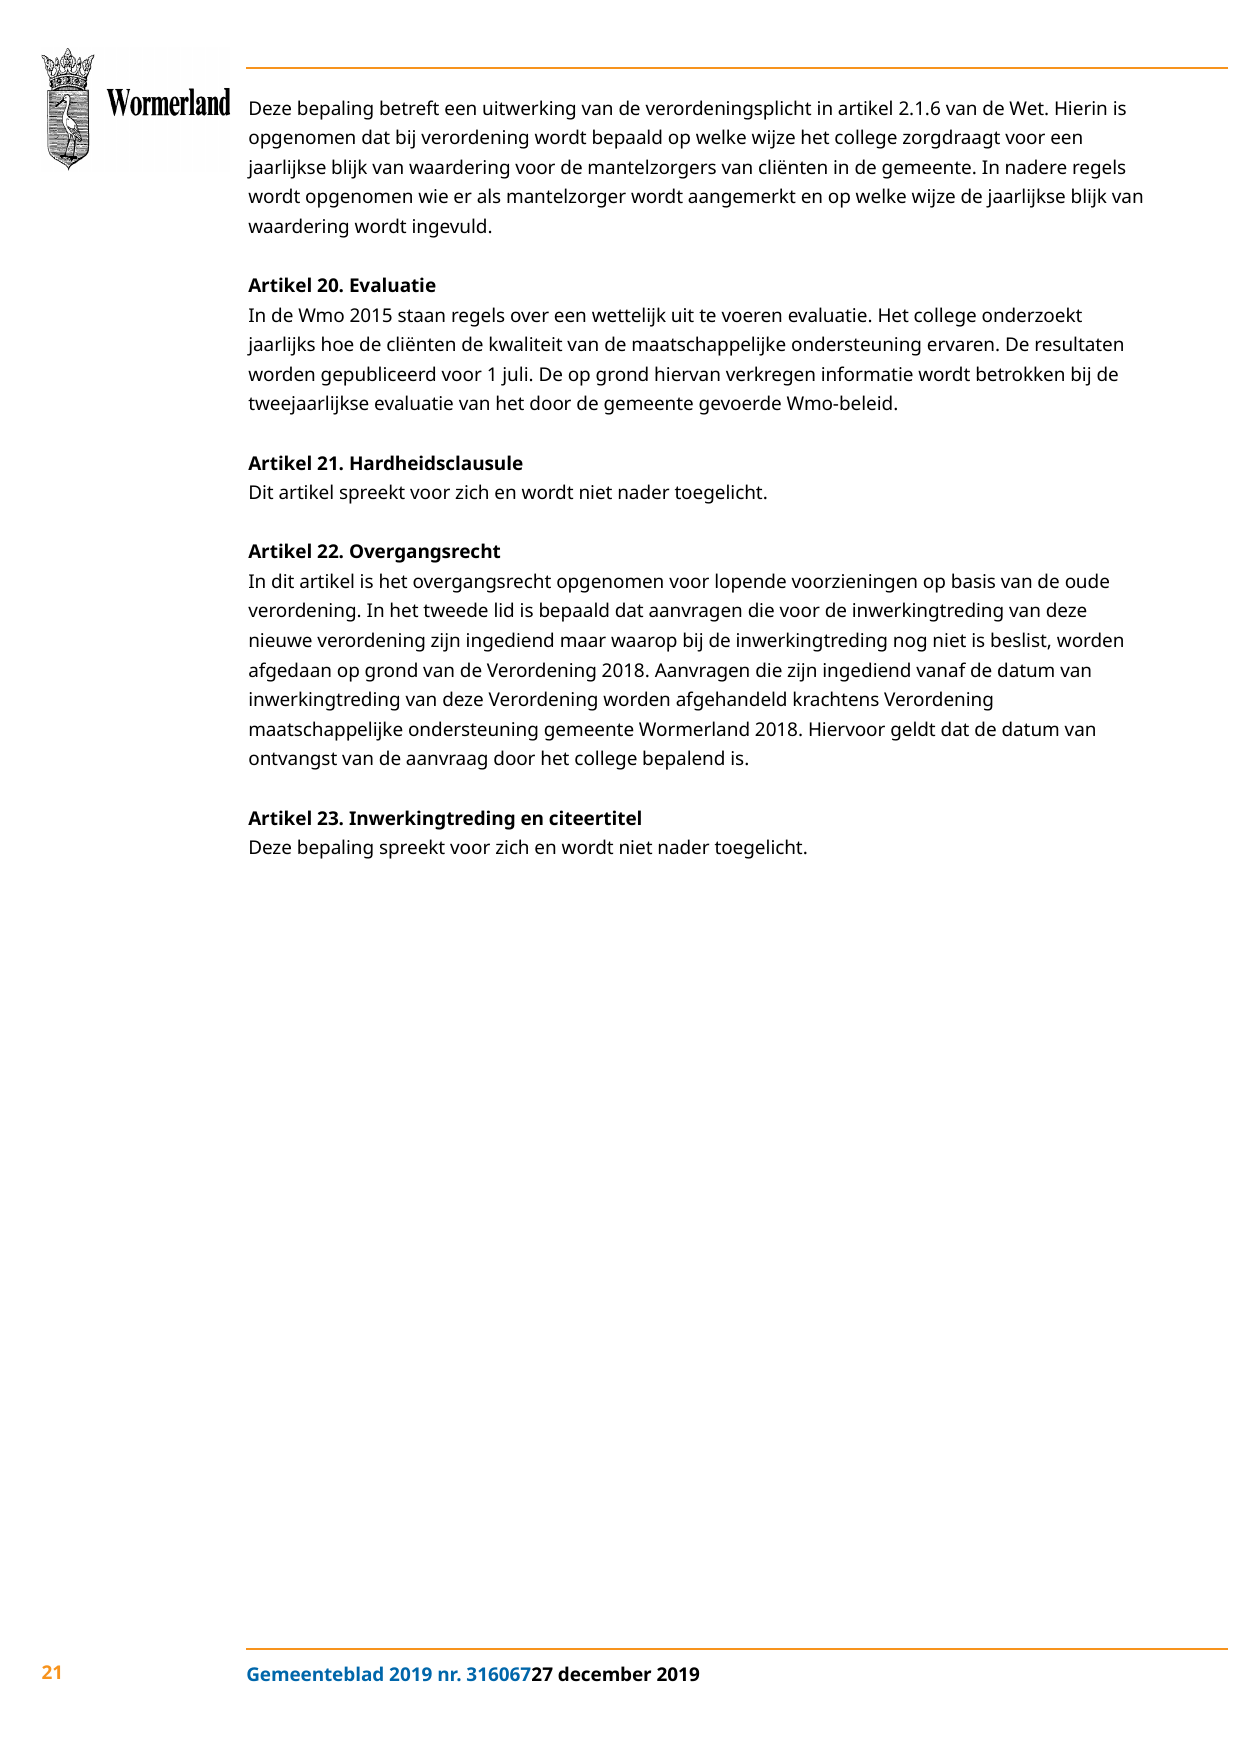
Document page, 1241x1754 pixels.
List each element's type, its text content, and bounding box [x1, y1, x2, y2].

text Artikel 22. Overgangsrecht [248, 538, 1152, 564]
text Artikel 20. Evaluatie [248, 272, 1152, 298]
picture [41, 47, 231, 172]
text Artikel 21. Hardheidsclausule [248, 450, 1152, 476]
text Deze bepaling betreft een uitwerking van de verordeningsplicht in artikel 2.1.6 van de Wet. Hierin is opgenomen dat bij verordening wordt bepaald op welke wijze het college zorgdraagt voor een jaarlijkse blijk van waardering voor de mantelzorgers van cliënten in de gemeente. In nadere regels wordt opgenomen wie er als mantelzorger wordt aangemerkt en op welke wijze de jaarlijkse blijk van waardering wordt ingevuld. [248, 95, 1152, 239]
text In de Wmo 2015 staan regels over een wettelijk uit te voeren evaluatie. Het college onderzoekt jaarlijks hoe de cliënten de kwaliteit van de maatschappelijke ondersteuning ervaren. De resultaten worden gepubliceerd voor 1 juli. De op grond hiervan verkregen informatie wordt betrokken bij de tweejaarlijkse evaluatie van het door de gemeente gevoerde Wmo-beleid. [248, 302, 1152, 416]
text In dit artikel is het overgangsrecht opgenomen voor lopende voorzieningen op basis van de oude verordening. In het tweede lid is bepaald dat aanvragen die voor de inwerkingtreding van deze nieuwe verordening zijn ingediend maar waarop bij de inwerkingtreding nog niet is beslist, worden afgedaan op grond van de Verordening 2018. Aanvragen die zijn ingediend vanaf de datum van inwerkingtreding van deze Verordening worden afgehandeld krachtens Verordening maatschappelijke ondersteuning gemeente Wormerland 2018. Hiervoor geldt dat de datum van ontvangst van de aanvraag door het college bepalend is. [248, 568, 1152, 771]
text Artikel 23. Inwerkingtreding en citeertitel [248, 805, 1152, 831]
text Dit artikel spreekt voor zich en wordt niet nader toegelicht. [248, 479, 1152, 505]
text Deze bepaling spreekt voor zich en wordt niet nader toegelicht. [248, 834, 1152, 860]
